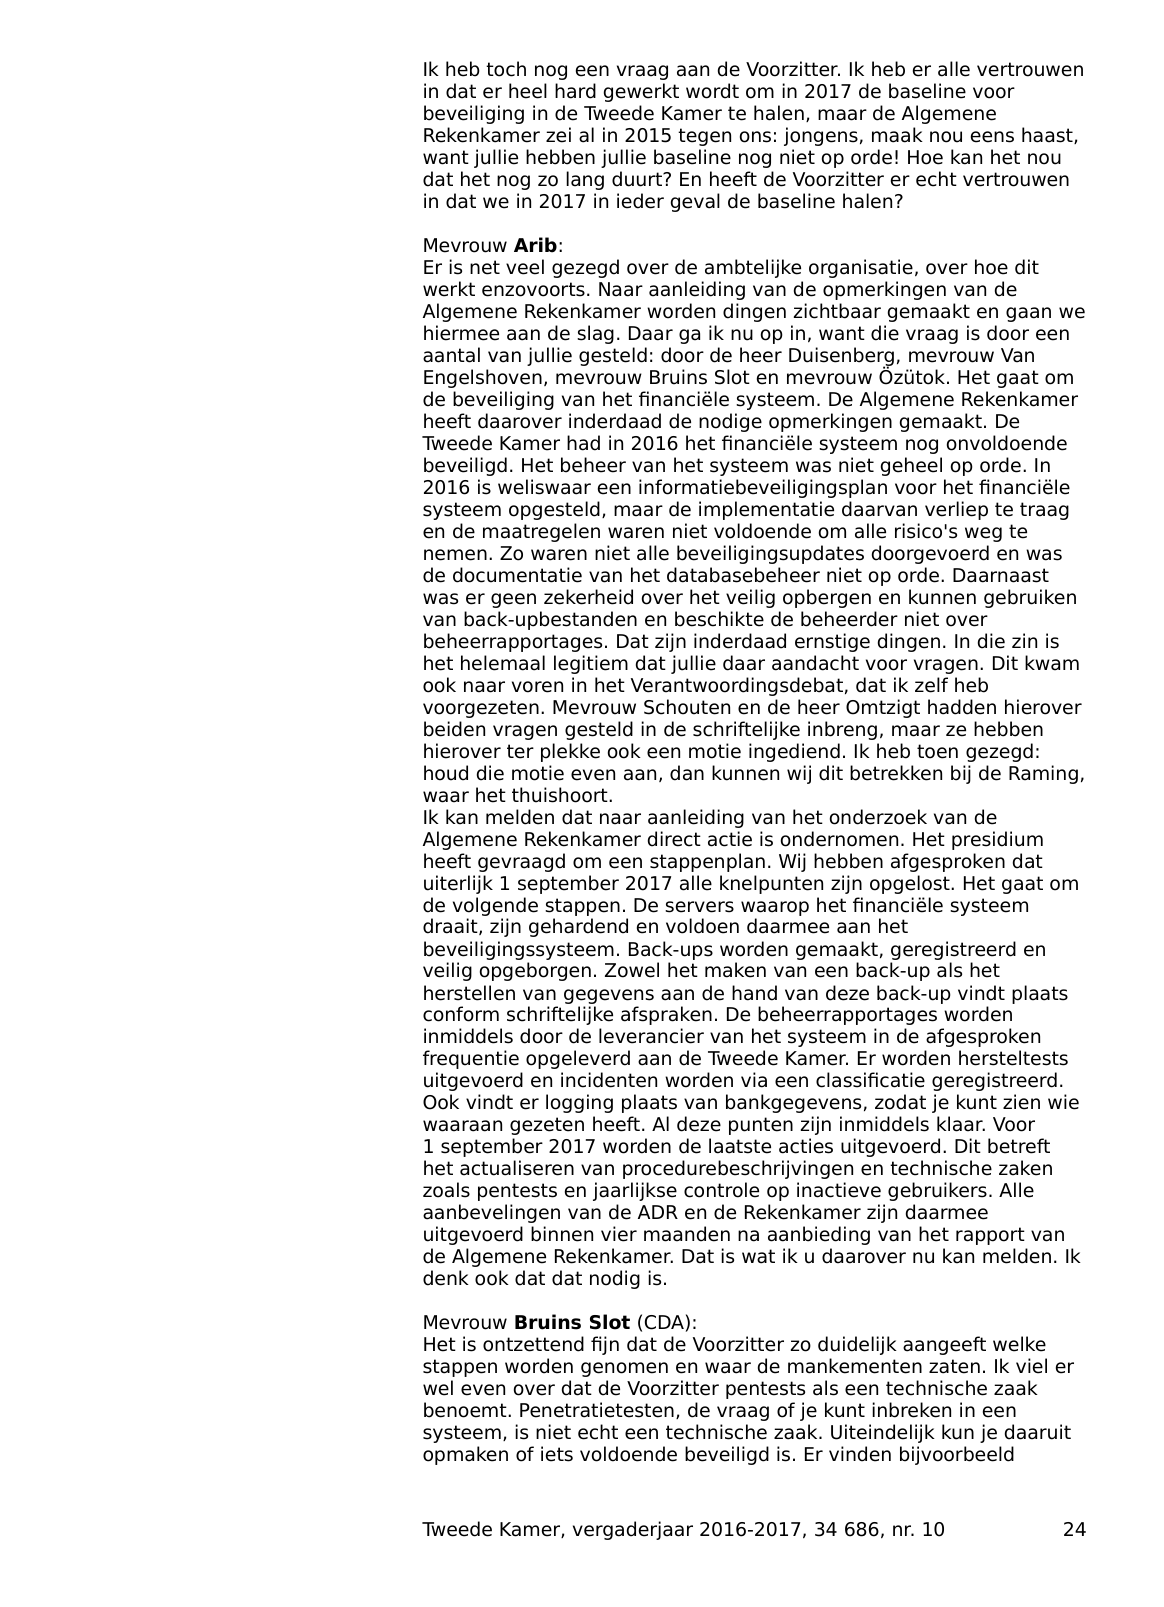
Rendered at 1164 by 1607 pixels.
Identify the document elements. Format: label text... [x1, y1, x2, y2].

text Het is ontzettend fijn dat de Voorzitter zo duidelijk aangeeft welke stappen worden genomen en waar de mankementen zaten. Ik viel er wel even over dat de Voorzitter pentests als een technische zaak benoemt. Penetratietesten, de vraag of je kunt inbreken in een systeem, is niet echt een technische zaak. Uiteindelijk kun je daaruit opmaken of iets voldoende beveiligd is. Er vinden bijvoorbeeld [422, 1334, 1087, 1466]
text Ik kan melden dat naar aanleiding van het onderzoek van de Algemene Rekenkamer direct actie is ondernomen. Het presidium heeft gevraagd om een stappenplan. Wij hebben afgesproken dat uiterlijk 1 september 2017 alle knelpunten zijn opgelost. Het gaat om de volgende stappen. De servers waarop het financiële systeem draait, zijn gehardend en voldoen daarmee aan het beveiligingssysteem. Back-ups worden gemaakt, geregistreerd en veilig opgeborgen. Zowel het maken van een back-up als het herstellen van gegevens aan de hand van deze back-up vindt plaats conform schriftelijke afspraken. De beheerrapportages worden inmiddels door de leverancier van het systeem in de afgesproken frequentie opgeleverd aan de Tweede Kamer. Er worden hersteltests uitgevoerd en incidenten worden via een classificatie geregistreerd. Ook vindt er logging plaats van bankgegevens, zodat je kunt zien wie waaraan gezeten heeft. Al deze punten zijn inmiddels klaar. Voor 1 september 2017 worden de laatste acties uitgevoerd. Dit betreft het actualiseren van procedurebeschrijvingen en technische zaken zoals pentests en jaarlijkse controle op inactieve gebruikers. Alle aanbevelingen van de ADR en de Rekenkamer zijn daarmee uitgevoerd binnen vier maanden na aanbieding van het rapport van de Algemene Rekenkamer. Dat is wat ik u daarover nu kan melden. Ik denk ook dat dat nodig is. [422, 807, 1087, 1290]
text Mevrouw Bruins Slot (CDA): [422, 1312, 1087, 1334]
text Mevrouw Arib: [422, 235, 1087, 257]
text Ik heb toch nog een vraag aan de Voorzitter. Ik heb er alle vertrouwen in dat er heel hard gewerkt wordt om in 2017 de baseline voor beveiliging in de Tweede Kamer te halen, maar de Algemene Rekenkamer zei al in 2015 tegen ons: jongens, maak nou eens haast, want jullie hebben jullie baseline nog niet op orde! Hoe kan het nou dat het nog zo lang duurt? En heeft de Voorzitter er echt vertrouwen in dat we in 2017 in ieder geval de baseline halen? [422, 59, 1087, 213]
text Er is net veel gezegd over de ambtelijke organisatie, over hoe dit werkt enzovoorts. Naar aanleiding van de opmerkingen van de Algemene Rekenkamer worden dingen zichtbaar gemaakt en gaan we hiermee aan de slag. Daar ga ik nu op in, want die vraag is door een aantal van jullie gesteld: door de heer Duisenberg, mevrouw Van Engelshoven, mevrouw Bruins Slot en mevrouw Özütok. Het gaat om de beveiliging van het financiële systeem. De Algemene Rekenkamer heeft daarover inderdaad de nodige opmerkingen gemaakt. De Tweede Kamer had in 2016 het financiële systeem nog onvoldoende beveiligd. Het beheer van het systeem was niet geheel op orde. In 2016 is weliswaar een informatiebeveiligingsplan voor het financiële systeem opgesteld, maar de implementatie daarvan verliep te traag en de maatregelen waren niet voldoende om alle risico's weg te nemen. Zo waren niet alle beveiligingsupdates doorgevoerd en was de documentatie van het databasebeheer niet op orde. Daarnaast was er geen zekerheid over het veilig opbergen en kunnen gebruiken van back-upbestanden en beschikte de beheerder niet over beheerrapportages. Dat zijn inderdaad ernstige dingen. In die zin is het helemaal legitiem dat jullie daar aandacht voor vragen. Dit kwam ook naar voren in het Verantwoordingsdebat, dat ik zelf heb voorgezeten. Mevrouw Schouten en de heer Omtzigt hadden hierover beiden vragen gesteld in de schriftelijke inbreng, maar ze hebben hierover ter plekke ook een motie ingediend. Ik heb toen gezegd: houd die motie even aan, dan kunnen wij dit betrekken bij de Raming, waar het thuishoort. [422, 257, 1087, 807]
